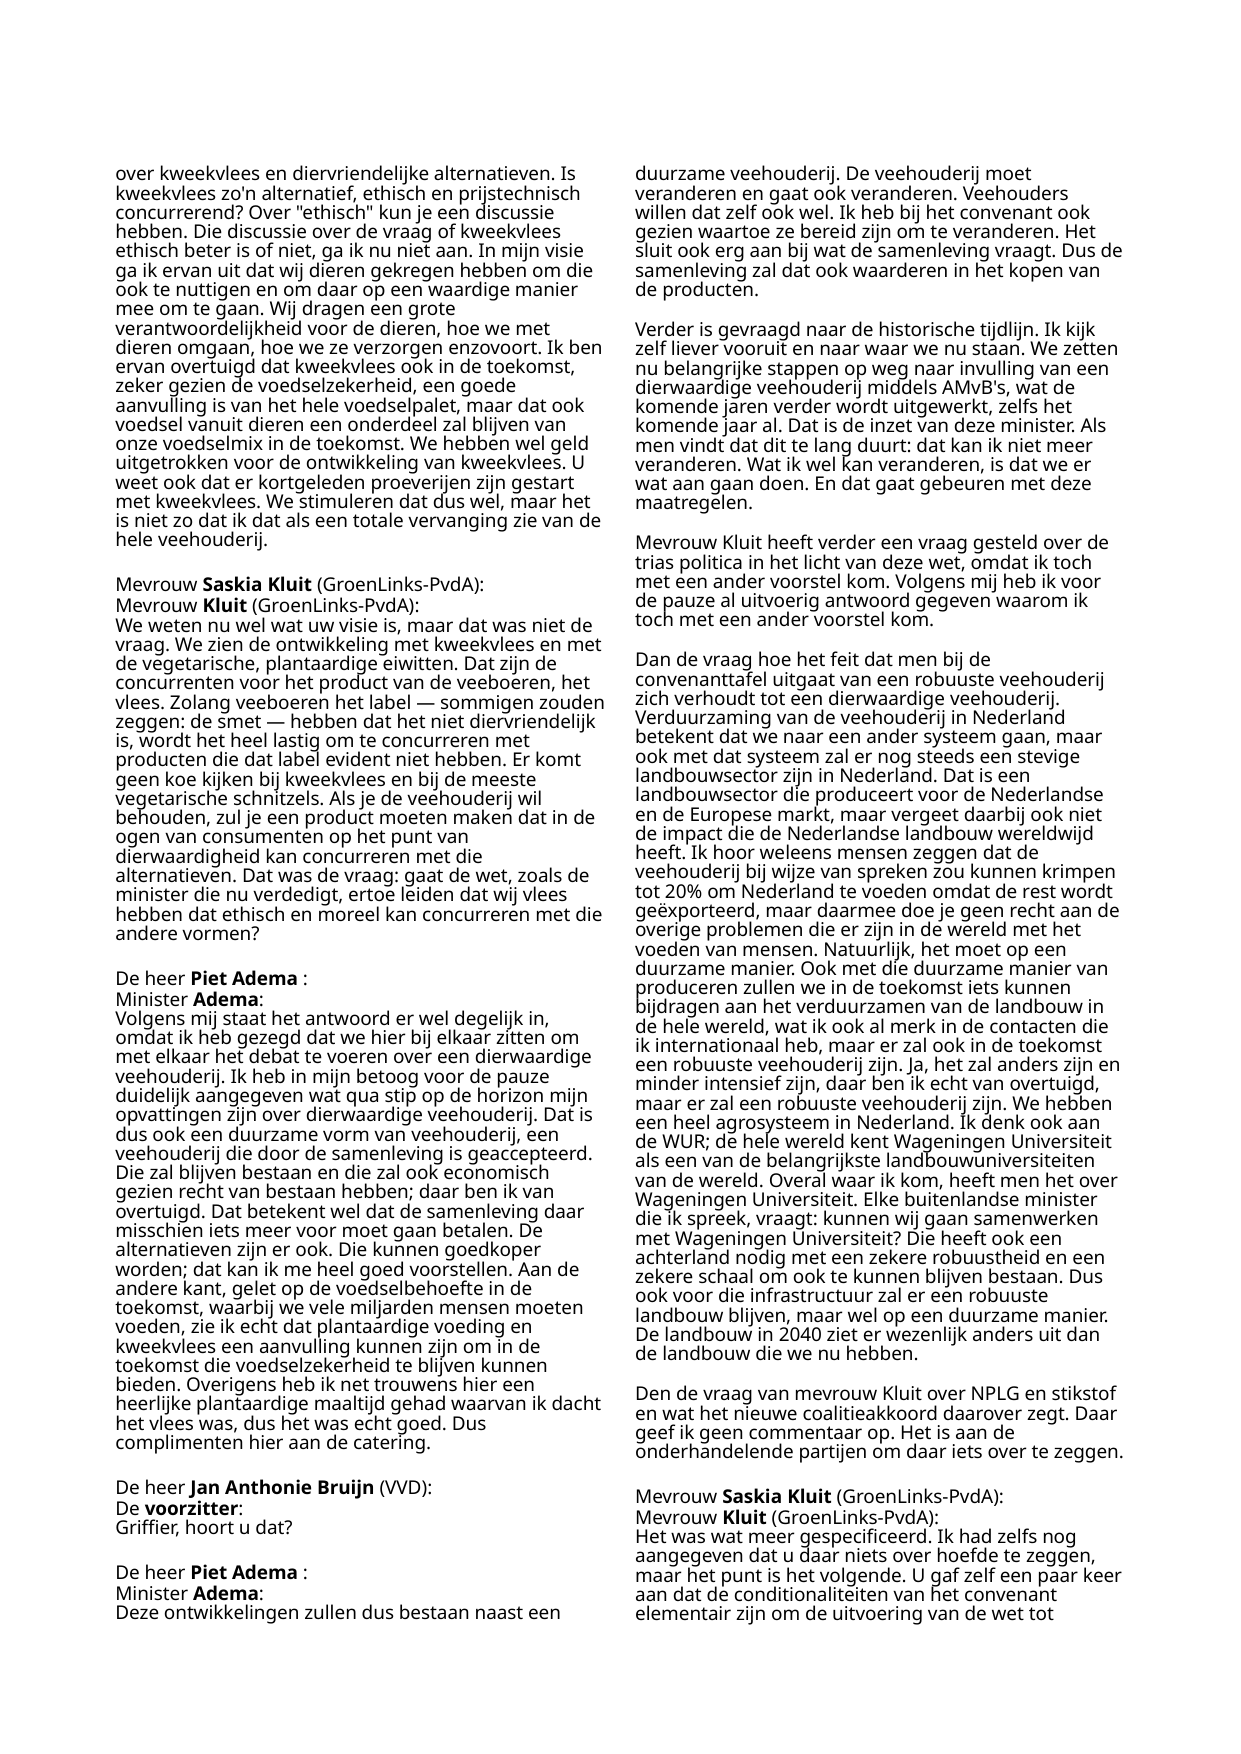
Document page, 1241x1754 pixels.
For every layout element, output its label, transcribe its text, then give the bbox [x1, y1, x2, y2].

text over kweekvlees en diervriendelijke alternatieven. Is kweekvlees zo'n alternatief, ethisch en prijstechnisch concurrerend? Over "ethisch" kun je een discussie hebben. Die discussie over de vraag of kweekvlees ethisch beter is of niet, ga ik nu niet aan. In mijn visie ga ik ervan uit dat wij dieren gekregen hebben om die ook te nuttigen en om daar op een waardige manier mee om te gaan. Wij dragen een grote verantwoordelijkheid voor de dieren, hoe we met dieren omgaan, hoe we ze verzorgen enzovoort. Ik ben ervan overtuigd dat kweekvlees ook in de toekomst, zeker gezien de voedselzekerheid, een goede aanvulling is van het hele voedselpalet, maar dat ook voedsel vanuit dieren een onderdeel zal blijven van onze voedselmix in de toekomst. We hebben wel geld uitgetrokken voor de ontwikkeling van kweekvlees. U weet ook dat er kortgeleden proeverijen zijn gestart met kweekvlees. We stimuleren dat dus wel, maar het is niet zo dat ik dat als een totale vervanging zie van de hele veehouderij. [115, 165, 605, 551]
text Mevrouw Kluit (GroenLinks-PvdA): [635, 1509, 1125, 1528]
text De heer Jan Anthonie Bruijn (VVD): [115, 1474, 605, 1500]
text duurzame veehouderij. De veehouderij moet veranderen en gaat ook veranderen. Veehouders willen dat zelf ook wel. Ik heb bij het convenant ook gezien waartoe ze bereid zijn om te veranderen. Het sluit ook erg aan bij wat de samenleving vraagt. Dus de samenleving zal dat ook waarderen in het kopen van de producten. [635, 165, 1125, 300]
text Dan de vraag hoe het feit dat men bij de convenanttafel uitgaat van een robuuste veehouderij zich verhoudt tot een dierwaardige veehouderij. Verduurzaming van de veehouderij in Nederland betekent dat we naar een ander systeem gaan, maar ook met dat systeem zal er nog steeds een stevige landbouwsector zijn in Nederland. Dat is een landbouwsector die produceert voor de Nederlandse en de Europese markt, maar vergeet daarbij ook niet de impact die de Nederlandse landbouw wereldwijd heeft. Ik hoor weleens mensen zeggen dat de veehouderij bij wijze van spreken zou kunnen krimpen tot 20% om Nederland te voeden omdat de rest wordt geëxporteerd, maar daarmee doe je geen recht aan de overige problemen die er zijn in de wereld met het voeden van mensen. Natuurlijk, het moet op een duurzame manier. Ook met die duurzame manier van produceren zullen we in de toekomst iets kunnen bijdragen aan het verduurzamen van de landbouw in de hele wereld, wat ik ook al merk in de contacten die ik internationaal heb, maar er zal ook in de toekomst een robuuste veehouderij zijn. Ja, het zal anders zijn en minder intensief zijn, daar ben ik echt van overtuigd, maar er zal een robuuste veehouderij zijn. We hebben een heel agrosysteem in Nederland. Ik denk ook aan de WUR; de hele wereld kent Wageningen Universiteit als een van de belangrijkste landbouwuniversiteiten van de wereld. Overal waar ik kom, heeft men het over Wageningen Universiteit. Elke buitenlandse minister die ik spreek, vraagt: kunnen wij gaan samenwerken met Wageningen Universiteit? Die heeft ook een achterland nodig met een zekere robuustheid en een zekere schaal om ook te kunnen blijven bestaan. Dus ook voor die infrastructuur zal er een robuuste landbouw blijven, maar wel op een duurzame manier. De landbouw in 2040 ziet er wezenlijk anders uit dan de landbouw die we nu hebben. [635, 651, 1125, 1364]
text Mevrouw Kluit heeft verder een vraag gesteld over de trias politica in het licht van deze wet, omdat ik toch met een ander voorstel kom. Volgens mij heb ik voor de pauze al uitvoerig antwoord gegeven waarom ik toch met een ander voorstel kom. [635, 534, 1125, 631]
text De heer Piet Adema : [115, 965, 605, 991]
text Deze ontwikkelingen zullen dus bestaan naast een [115, 1604, 605, 1623]
text Den de vraag van mevrouw Kluit over NPLG en stikstof en wat het nieuwe coalitieakkoord daarover zegt. Daar geef ik geen commentaar op. Het is aan de onderhandelende partijen om daar iets over te zeggen. [635, 1385, 1125, 1462]
text Minister Adema: [115, 991, 605, 1010]
text Mevrouw Saskia Kluit (GroenLinks-PvdA): [635, 1483, 1125, 1509]
text De voorzitter: [115, 1500, 605, 1519]
text Verder is gevraagd naar de historische tijdlijn. Ik kijk zelf liever vooruit en naar waar we nu staan. We zetten nu belangrijke stappen op weg naar invulling van een dierwaardige veehouderij middels AMvB's, wat de komende jaren verder wordt uitgewerkt, zelfs het komende jaar al. Dat is de inzet van deze minister. Als men vindt dat dit te lang duurt: dat kan ik niet meer veranderen. Wat ik wel kan veranderen, is dat we er wat aan gaan doen. En dat gaat gebeuren met deze maatregelen. [635, 321, 1125, 514]
text Mevrouw Saskia Kluit (GroenLinks-PvdA): [115, 572, 605, 597]
text We weten nu wel wat uw visie is, maar dat was niet de vraag. We zien de ontwikkeling met kweekvlees en met de vegetarische, plantaardige eiwitten. Dat zijn de concurrenten voor het product van de veeboeren, het vlees. Zolang veeboeren het label — sommigen zouden zeggen: de smet — hebben dat het niet diervriendelijk is, wordt het heel lastig om te concurreren met producten die dat label evident niet hebben. Er komt geen koe kijken bij kweekvlees en bij de meeste vegetarische schnitzels. Als je de veehouderij wil behouden, zul je een product moeten maken dat in de ogen van consumenten op het punt van dierwaardigheid kan concurreren met die alternatieven. Dat was de vraag: gaat de wet, zoals de minister die nu verdedigt, ertoe leiden dat wij vlees hebben dat ethisch en moreel kan concurreren met die andere vormen? [115, 617, 605, 944]
text Griffier, hoort u dat? [115, 1519, 605, 1538]
text De heer Piet Adema : [115, 1559, 605, 1585]
text Volgens mij staat het antwoord er wel degelijk in, omdat ik heb gezegd dat we hier bij elkaar zitten om met elkaar het debat te voeren over een dierwaardige veehouderij. Ik heb in mijn betoog voor de pauze duidelijk aangegeven wat qua stip op de horizon mijn opvattingen zijn over dierwaardige veehouderij. Dat is dus ook een duurzame vorm van veehouderij, een veehouderij die door de samenleving is geaccepteerd. Die zal blijven bestaan en die zal ook economisch gezien recht van bestaan hebben; daar ben ik van overtuigd. Dat betekent wel dat de samenleving daar misschien iets meer voor moet gaan betalen. De alternatieven zijn er ook. Die kunnen goedkoper worden; dat kan ik me heel goed voorstellen. Aan de andere kant, gelet op de voedselbehoefte in de toekomst, waarbij we vele miljarden mensen moeten voeden, zie ik echt dat plantaardige voeding en kweekvlees een aanvulling kunnen zijn om in de toekomst die voedselzekerheid te blijven kunnen bieden. Overigens heb ik net trouwens hier een heerlijke plantaardige maaltijd gehad waarvan ik dacht het vlees was, dus het was echt goed. Dus complimenten hier aan de catering. [115, 1010, 605, 1453]
text Mevrouw Kluit (GroenLinks-PvdA): [115, 597, 605, 617]
text Minister Adema: [115, 1585, 605, 1604]
text Het was wat meer gespecificeerd. Ik had zelfs nog aangegeven dat u daar niets over hoefde te zeggen, maar het punt is het volgende. U gaf zelf een paar keer aan dat de conditionaliteiten van het convenant elementair zijn om de uitvoering van de wet tot [635, 1528, 1125, 1624]
